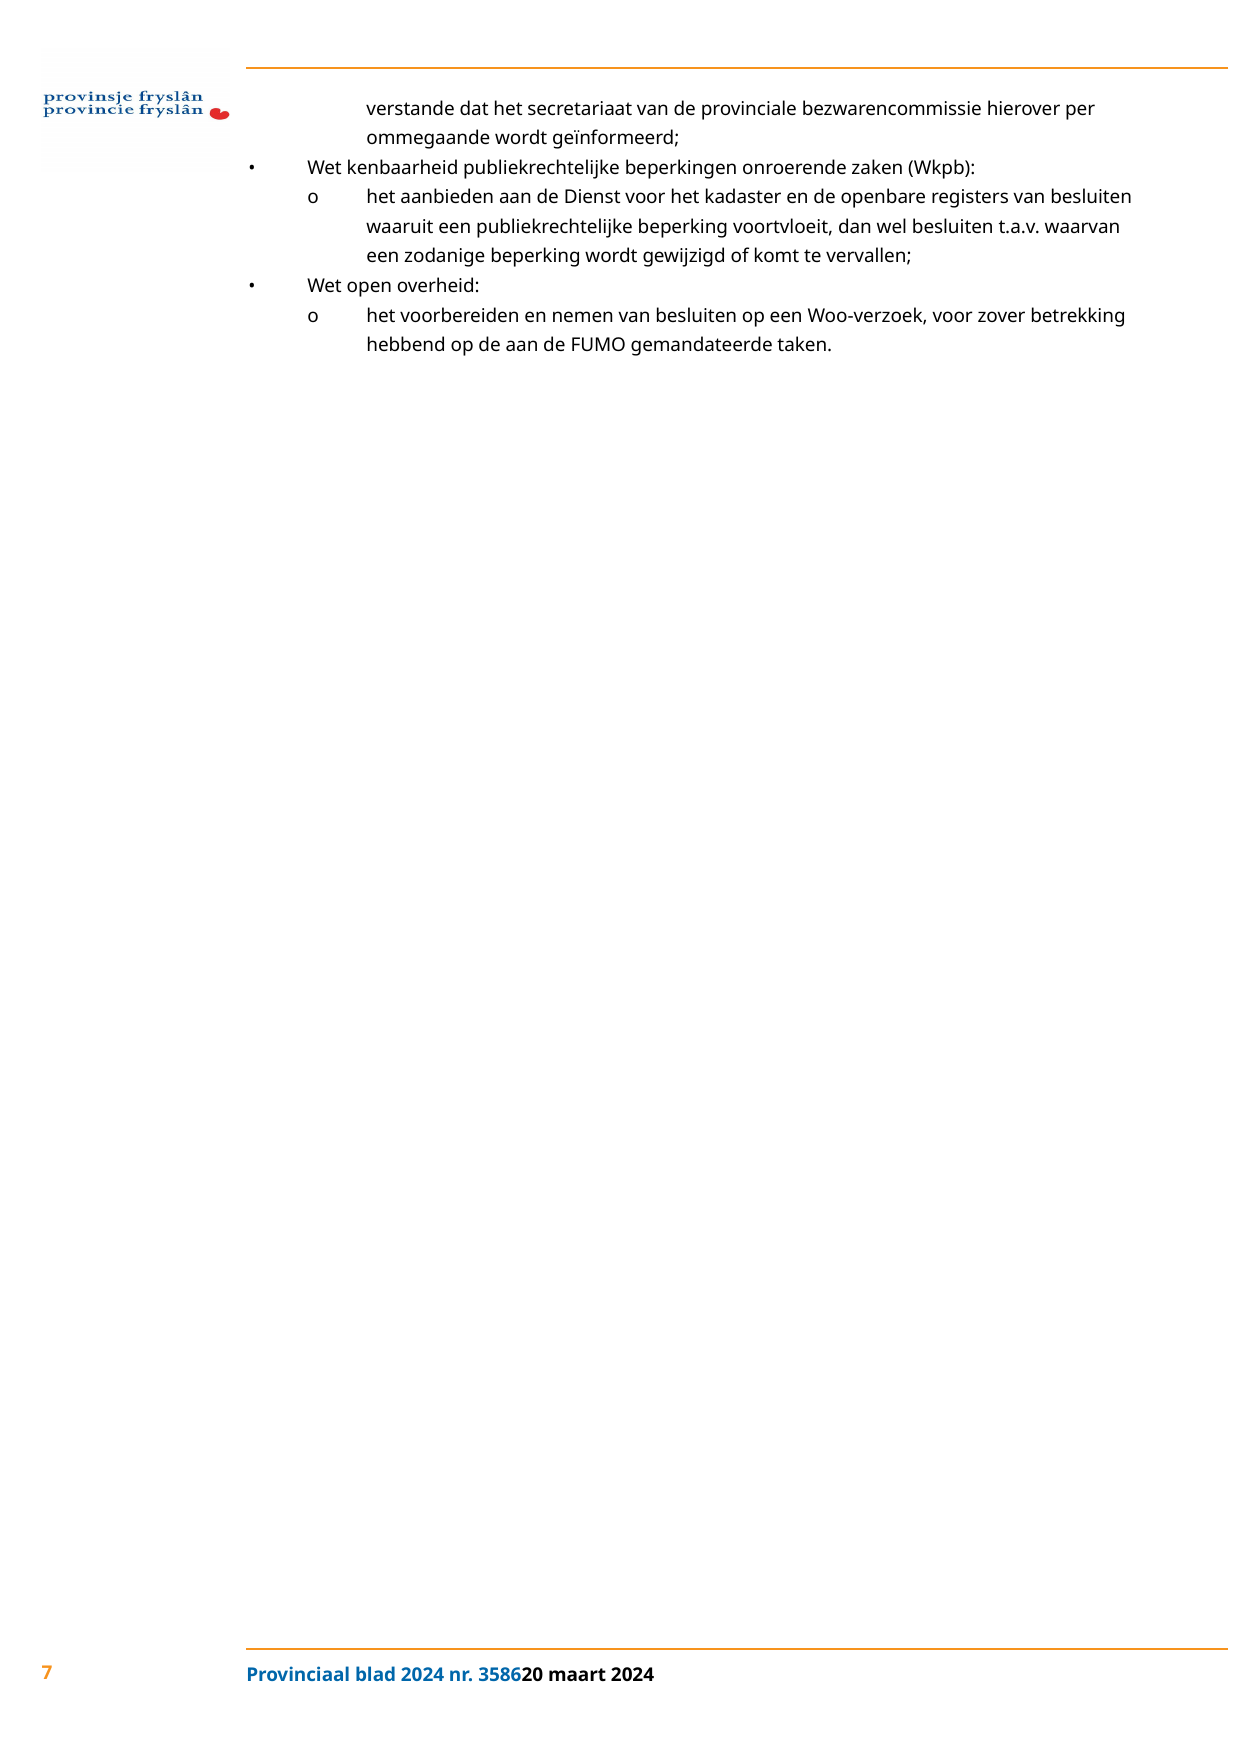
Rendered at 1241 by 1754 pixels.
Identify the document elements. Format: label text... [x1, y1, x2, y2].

list Wet open overheid: [248, 272, 1152, 298]
list Wet kenbaarheid publiekrechtelijke beperkingen onroerende zaken (Wkpb): [248, 154, 1152, 180]
list het aanbieden aan de Dienst voor het kadaster en de openbare registers van besluiten waaruit een publiekrechtelijke beperking voortvloeit, dan wel besluiten t.a.v. waarvan een zodanige beperking wordt gewijzigd of komt te vervallen; [307, 183, 1152, 268]
list het voorbereiden en nemen van besluiten op een Woo-verzoek, voor zover betrekking hebbend op de aan de FUMO gemandateerde taken. [307, 302, 1152, 357]
list verstande dat het secretariaat van de provinciale bezwarencommissie hierover per ommegaande wordt geïnformeerd; [307, 95, 1152, 150]
picture [41, 47, 231, 172]
